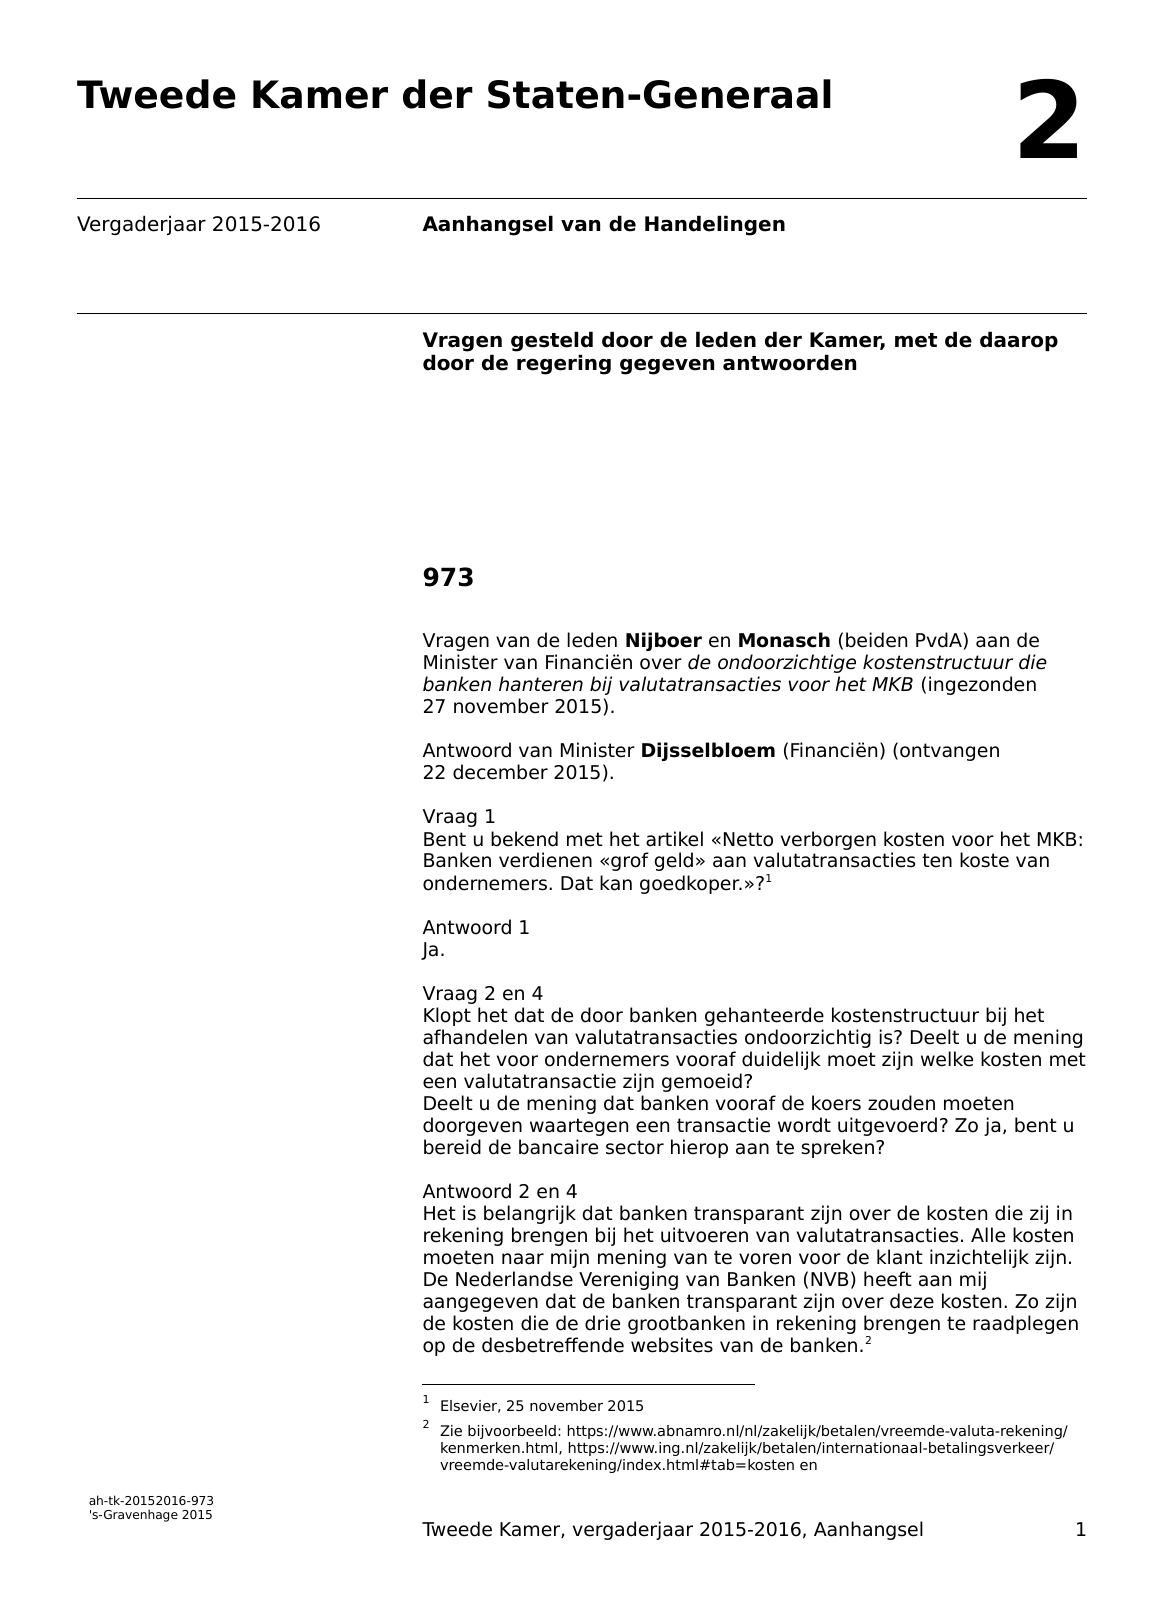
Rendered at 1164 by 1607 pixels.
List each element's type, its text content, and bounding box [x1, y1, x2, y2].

text Ja. [422, 938, 1087, 961]
text Antwoord van Minister Dijsselbloem (Financiën) (ontvangen 22 december 2015). [422, 740, 1087, 784]
text Vraag 1 [422, 806, 1087, 828]
text Het is belangrijk dat banken transparant zijn over de kosten die zij in rekening brengen bij het uitvoeren van valutatransacties. Alle kosten moeten naar mijn mening van te voren voor de klant inzichtelijk zijn. De Nederlandse Vereniging van Banken (NVB) heeft aan mij aangegeven dat de banken transparant zijn over deze kosten. Zo zijn de kosten die de drie grootbanken in rekening brengen te raadplegen op de desbetreffende websites van de banken. [422, 1203, 1087, 1357]
text 's-Gravenhage 2015 [88, 1508, 323, 1522]
text Elsevier, 25 november 2015 [422, 1393, 1087, 1416]
table_header 2 [886, 59, 1087, 198]
table_cell Vergaderjaar 2015-2016 [77, 199, 422, 313]
text Zie bijvoorbeeld: https://www.abnamro.nl/nl/zakelijk/betalen/vreemde-valuta-rekening/kenmerken.html, https://www.ing.nl/zakelijk/betalen/internationaal-betalingsverkeer/vreemde-valutarekening/index.html#tab=kosten en [422, 1418, 1087, 1474]
text Bent u bekend met het artikel «Netto verborgen kosten voor het MKB: Banken verdienen «grof geld» aan valutatransacties ten koste van ondernemers. Dat kan goedkoper.»? [422, 828, 1087, 894]
table_header Tweede Kamer der Staten-Generaal [77, 59, 886, 198]
table_cell [77, 314, 422, 375]
text Deelt u de mening dat banken vooraf de koers zouden moeten doorgeven waartegen een transactie wordt uitgevoerd? Zo ja, bent u bereid de bancaire sector hierop aan te spreken? [422, 1093, 1087, 1158]
text 973 [422, 563, 1087, 592]
text Antwoord 2 en 4 [422, 1181, 1087, 1203]
table_cell Vragen gesteld door de leden der Kamer, met de daarop door de regering gegeven antwoorden [422, 314, 1087, 375]
text Klopt het dat de door banken gehanteerde kostenstructuur bij het afhandelen van valutatransacties ondoorzichtig is? Deelt u de mening dat het voor ondernemers vooraf duidelijk moet zijn welke kosten met een valutatransactie zijn gemoeid? [422, 1005, 1087, 1093]
text ah-tk-20152016-973 [88, 1494, 323, 1508]
text Antwoord 1 [422, 917, 1087, 938]
text Vragen van de leden Nijboer en Monasch (beiden PvdA) aan de Minister van Financiën over de ondoorzichtige kostenstructuur die banken hanteren bij valutatransacties voor het MKB (ingezonden 27 november 2015). [422, 630, 1087, 718]
text Vraag 2 en 4 [422, 983, 1087, 1005]
table_cell Aanhangsel van de Handelingen [422, 199, 1087, 313]
